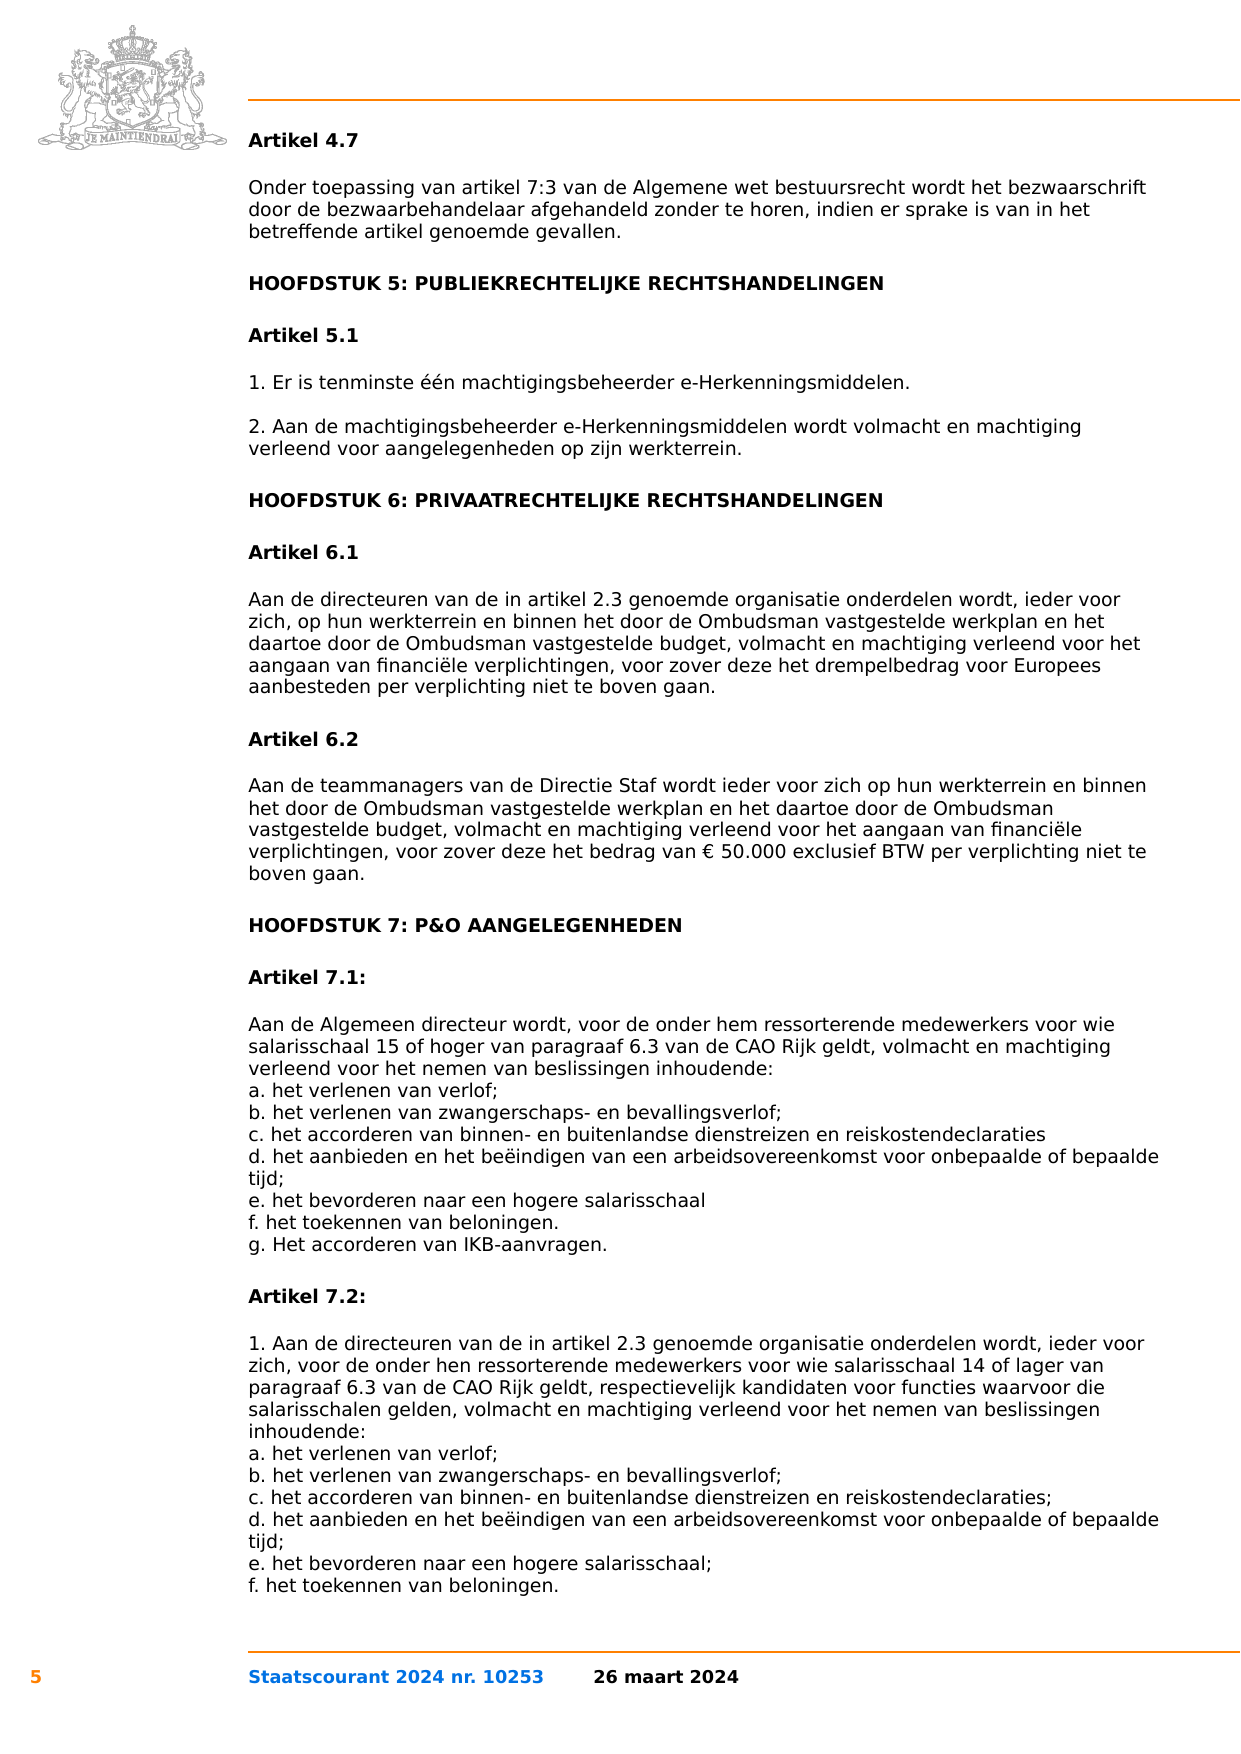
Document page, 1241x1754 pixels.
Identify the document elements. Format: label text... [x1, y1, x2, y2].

text e. het bevorderen naar een hogere salarisschaal; [248, 1553, 1163, 1575]
subtitle Artikel 7.1: [248, 967, 1163, 989]
text f. het toekennen van beloningen. [248, 1575, 1163, 1597]
text Onder toepassing van artikel 7:3 van de Algemene wet bestuursrecht wordt het bezwaarschrift door de bezwaarbehandelaar afgehandeld zonder te horen, indien er sprake is van in het betreffende artikel genoemde gevallen. [248, 177, 1163, 243]
text Aan de Algemeen directeur wordt, voor de onder hem ressorterende medewerkers voor wie salarisschaal 15 of hoger van paragraaf 6.3 van de CAO Rijk geldt, volmacht en machtiging verleend voor het nemen van beslissingen inhoudende: [248, 1014, 1163, 1080]
subtitle HOOFDSTUK 7: P&O AANGELEGENHEDEN [248, 915, 1163, 937]
text a. het verlenen van verlof; [248, 1080, 1163, 1102]
text g. Het accorderen van IKB-aanvragen. [248, 1234, 1163, 1256]
subtitle Artikel 6.1 [248, 542, 1163, 563]
text c. het accorderen van binnen- en buitenlandse dienstreizen en reiskostendeclaraties; [248, 1487, 1163, 1509]
text c. het accorderen van binnen- en buitenlandse dienstreizen en reiskostendeclaraties [248, 1124, 1163, 1146]
picture [38, 25, 227, 150]
text 1. Aan de directeuren van de in artikel 2.3 genoemde organisatie onderdelen wordt, ieder voor zich, voor de onder hen ressorterende medewerkers voor wie salarisschaal 14 of lager van paragraaf 6.3 van de CAO Rijk geldt, respectievelijk kandidaten voor functies waarvoor die salarisschalen gelden, volmacht en machtiging verleend voor het nemen van beslissingen inhoudende: [248, 1333, 1163, 1443]
subtitle HOOFDSTUK 5: PUBLIEKRECHTELIJKE RECHTSHANDELINGEN [248, 273, 1163, 295]
text b. het verlenen van zwangerschaps- en bevallingsverlof; [248, 1102, 1163, 1124]
text a. het verlenen van verlof; [248, 1443, 1163, 1465]
subtitle Artikel 7.2: [248, 1286, 1163, 1308]
text 2. Aan de machtigingsbeheerder e-Herkenningsmiddelen wordt volmacht en machtiging verleend voor aangelegenheden op zijn werkterrein. [248, 416, 1163, 459]
subtitle Artikel 5.1 [248, 325, 1163, 347]
text d. het aanbieden en het beëindigen van een arbeidsovereenkomst voor onbepaalde of bepaalde tijd; [248, 1146, 1163, 1190]
subtitle HOOFDSTUK 6: PRIVAATRECHTELIJKE RECHTSHANDELINGEN [248, 489, 1163, 512]
text Aan de teammanagers van de Directie Staf wordt ieder voor zich op hun werkterrein en binnen het door de Ombudsman vastgestelde werkplan en het daartoe door de Ombudsman vastgestelde budget, volmacht en machtiging verleend voor het aangaan van financiële verplichtingen, voor zover deze het bedrag van € 50.000 exclusief BTW per verplichting niet te boven gaan. [248, 775, 1163, 885]
text e. het bevorderen naar een hogere salarisschaal [248, 1190, 1163, 1212]
subtitle Artikel 4.7 [248, 130, 1163, 152]
text d. het aanbieden en het beëindigen van een arbeidsovereenkomst voor onbepaalde of bepaalde tijd; [248, 1509, 1163, 1553]
text Aan de directeuren van de in artikel 2.3 genoemde organisatie onderdelen wordt, ieder voor zich, op hun werkterrein en binnen het door de Ombudsman vastgestelde werkplan en het daartoe door de Ombudsman vastgestelde budget, volmacht en machtiging verleend voor het aangaan van financiële verplichtingen, voor zover deze het drempelbedrag voor Europees aanbesteden per verplichting niet te boven gaan. [248, 588, 1163, 698]
text b. het verlenen van zwangerschaps- en bevallingsverlof; [248, 1465, 1163, 1487]
subtitle Artikel 6.2 [248, 728, 1163, 750]
text 1. Er is tenminste één machtigingsbeheerder e-Herkenningsmiddelen. [248, 372, 1163, 394]
text f. het toekennen van beloningen. [248, 1212, 1163, 1234]
